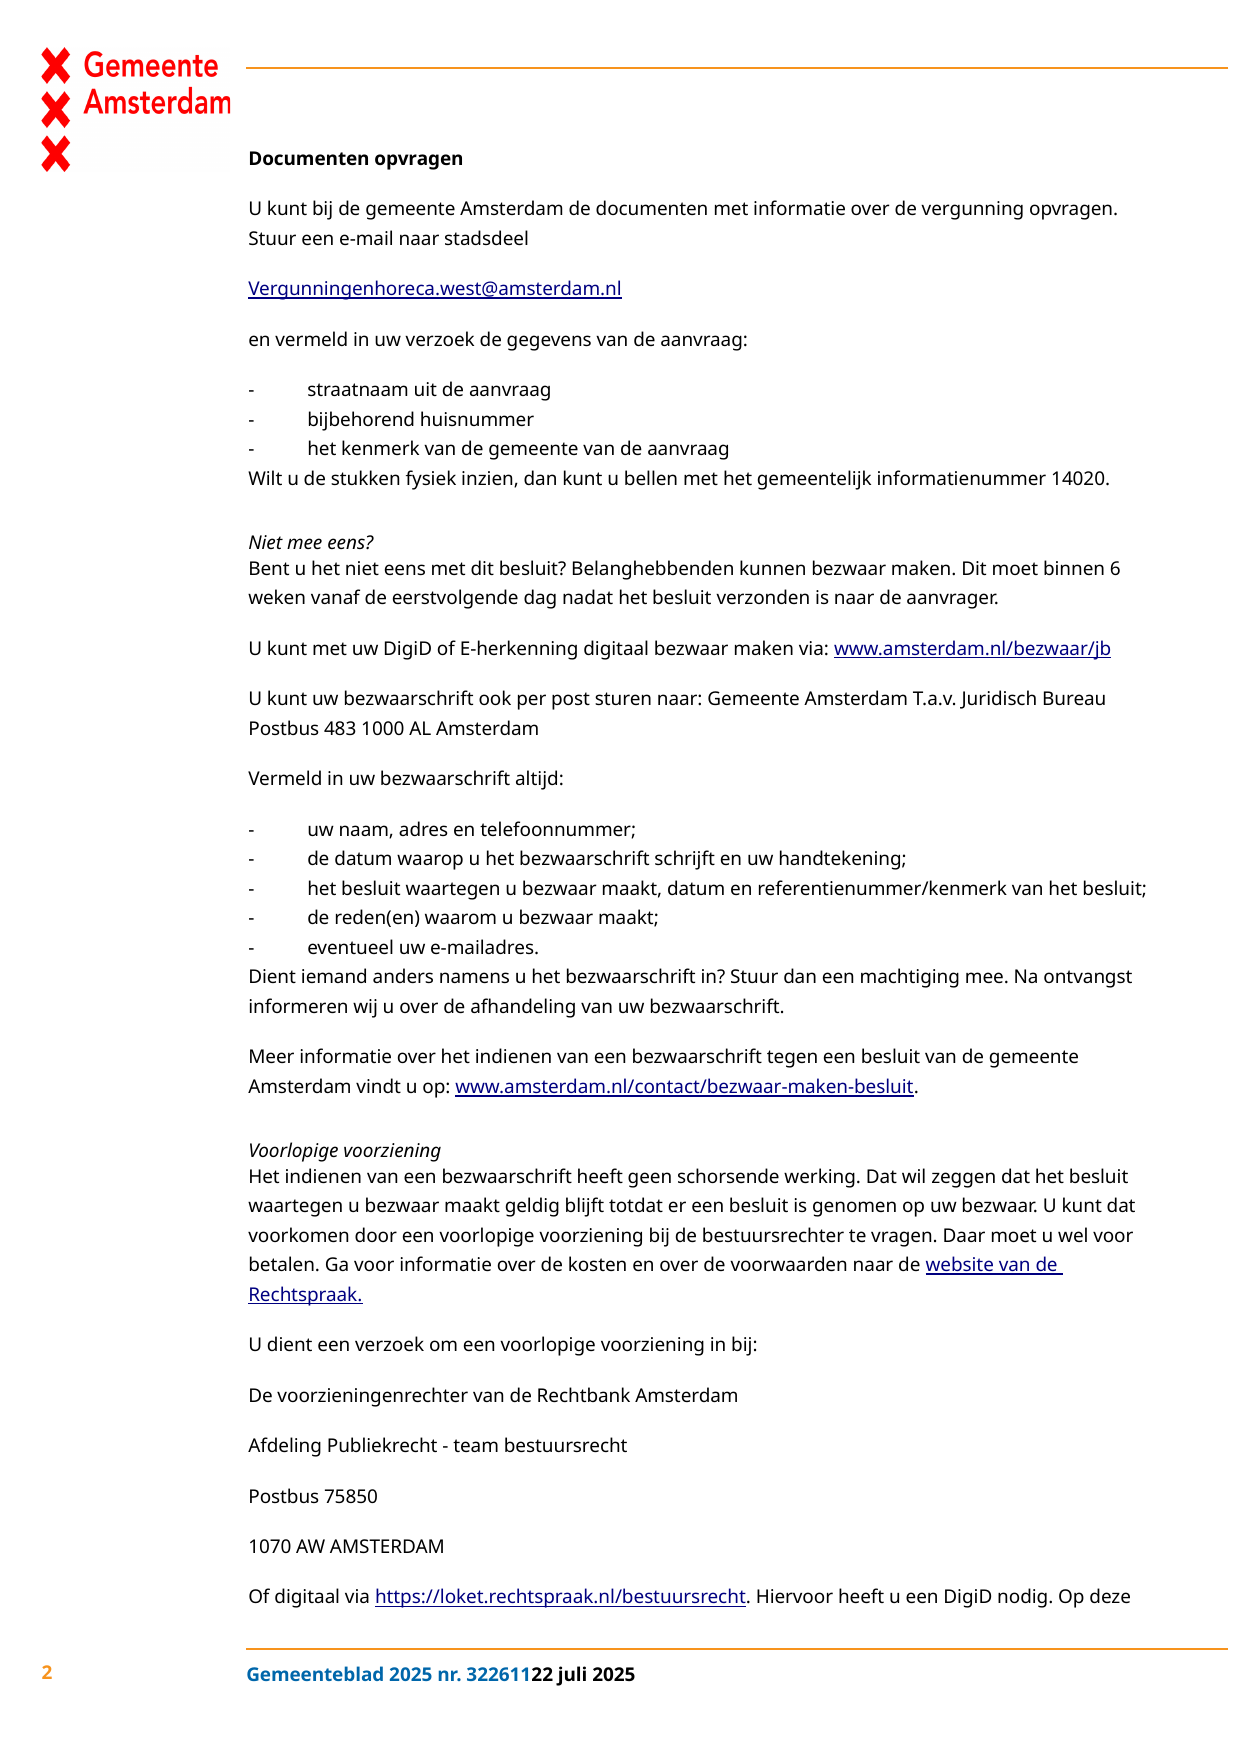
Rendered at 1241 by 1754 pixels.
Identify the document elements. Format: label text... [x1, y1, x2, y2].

text Afdeling Publiekrecht - team bestuursrecht [248, 1432, 1152, 1458]
list het kenmerk van de gemeente van de aanvraag [248, 436, 1152, 461]
list uw naam, adres en telefoonnummer; [248, 816, 1152, 841]
list het besluit waartegen u bezwaar maakt, datum en referentienummer/kenmerk van het besluit; [248, 875, 1152, 901]
text Vermeld in uw bezwaarschrift altijd: [248, 765, 1152, 791]
list bijbehorend huisnummer [248, 406, 1152, 432]
text Meer informatie over het indienen van een bezwaarschrift tegen een besluit van de gemeente Amsterdam vindt u op: www.amsterdam.nl/contact/bezwaar-maken-besluit. [248, 1044, 1152, 1099]
text U dient een verzoek om een voorlopige voorziening in bij: [248, 1332, 1152, 1357]
text U kunt bij de gemeente Amsterdam de documenten met informatie over de vergunning opvragen. Stuur een e-mail naar stadsdeel [248, 196, 1152, 251]
text U kunt uw bezwaarschrift ook per post sturen naar: Gemeente Amsterdam T.a.v. Juridisch Bureau Postbus 483 1000 AL Amsterdam [248, 685, 1152, 741]
text Documenten opvragen [248, 145, 1152, 171]
text Het indienen van een bezwaarschrift heeft geen schorsende werking. Dat wil zeggen dat het besluit waartegen u bezwaar maakt geldig blijft totdat er een besluit is genomen op uw bezwaar. U kunt dat voorkomen door een voorlopige voorziening bij de bestuursrechter te vragen. Daar moet u wel voor betalen. Ga voor informatie over de kosten en over de voorwaarden naar de website van de Rechtspraak. [248, 1163, 1152, 1307]
text De voorzieningenrechter van de Rechtbank Amsterdam [248, 1382, 1152, 1408]
list de datum waarop u het bezwaarschrift schrijft en uw handtekening; [248, 845, 1152, 871]
text Niet mee eens? [248, 529, 1152, 555]
text Wilt u de stukken fysiek inzien, dan kunt u bellen met het gemeentelijk informatienummer 14020. [248, 465, 1152, 491]
text Postbus 75850 [248, 1483, 1152, 1509]
list straatnaam uit de aanvraag [248, 376, 1152, 402]
text Voorlopige voorziening [248, 1137, 1152, 1163]
text Bent u het niet eens met dit besluit? Belanghebbenden kunnen bezwaar maken. Dit moet binnen 6 weken vanaf de eerstvolgende dag nadat het besluit verzonden is naar de aanvrager. [248, 555, 1152, 610]
picture [41, 47, 231, 172]
list eventueel uw e-mailadres. [248, 934, 1152, 960]
text en vermeld in uw verzoek de gegevens van de aanvraag: [248, 326, 1152, 352]
text Vergunningenhoreca.west@amsterdam.nl [248, 276, 1152, 301]
text Of digitaal via https://loket.rechtspraak.nl/bestuursrecht. Hiervoor heeft u een DigiD nodig. Op deze [248, 1584, 1152, 1609]
list de reden(en) waarom u bezwaar maakt; [248, 904, 1152, 930]
text 1070 AW AMSTERDAM [248, 1533, 1152, 1559]
text Dient iemand anders namens u het bezwaarschrift in? Stuur dan een machtiging mee. Na ontvangst informeren wij u over de afhandeling van uw bezwaarschrift. [248, 964, 1152, 1019]
text U kunt met uw DigiD of E-herkenning digitaal bezwaar maken via: www.amsterdam.nl/bezwaar/jb [248, 635, 1152, 661]
